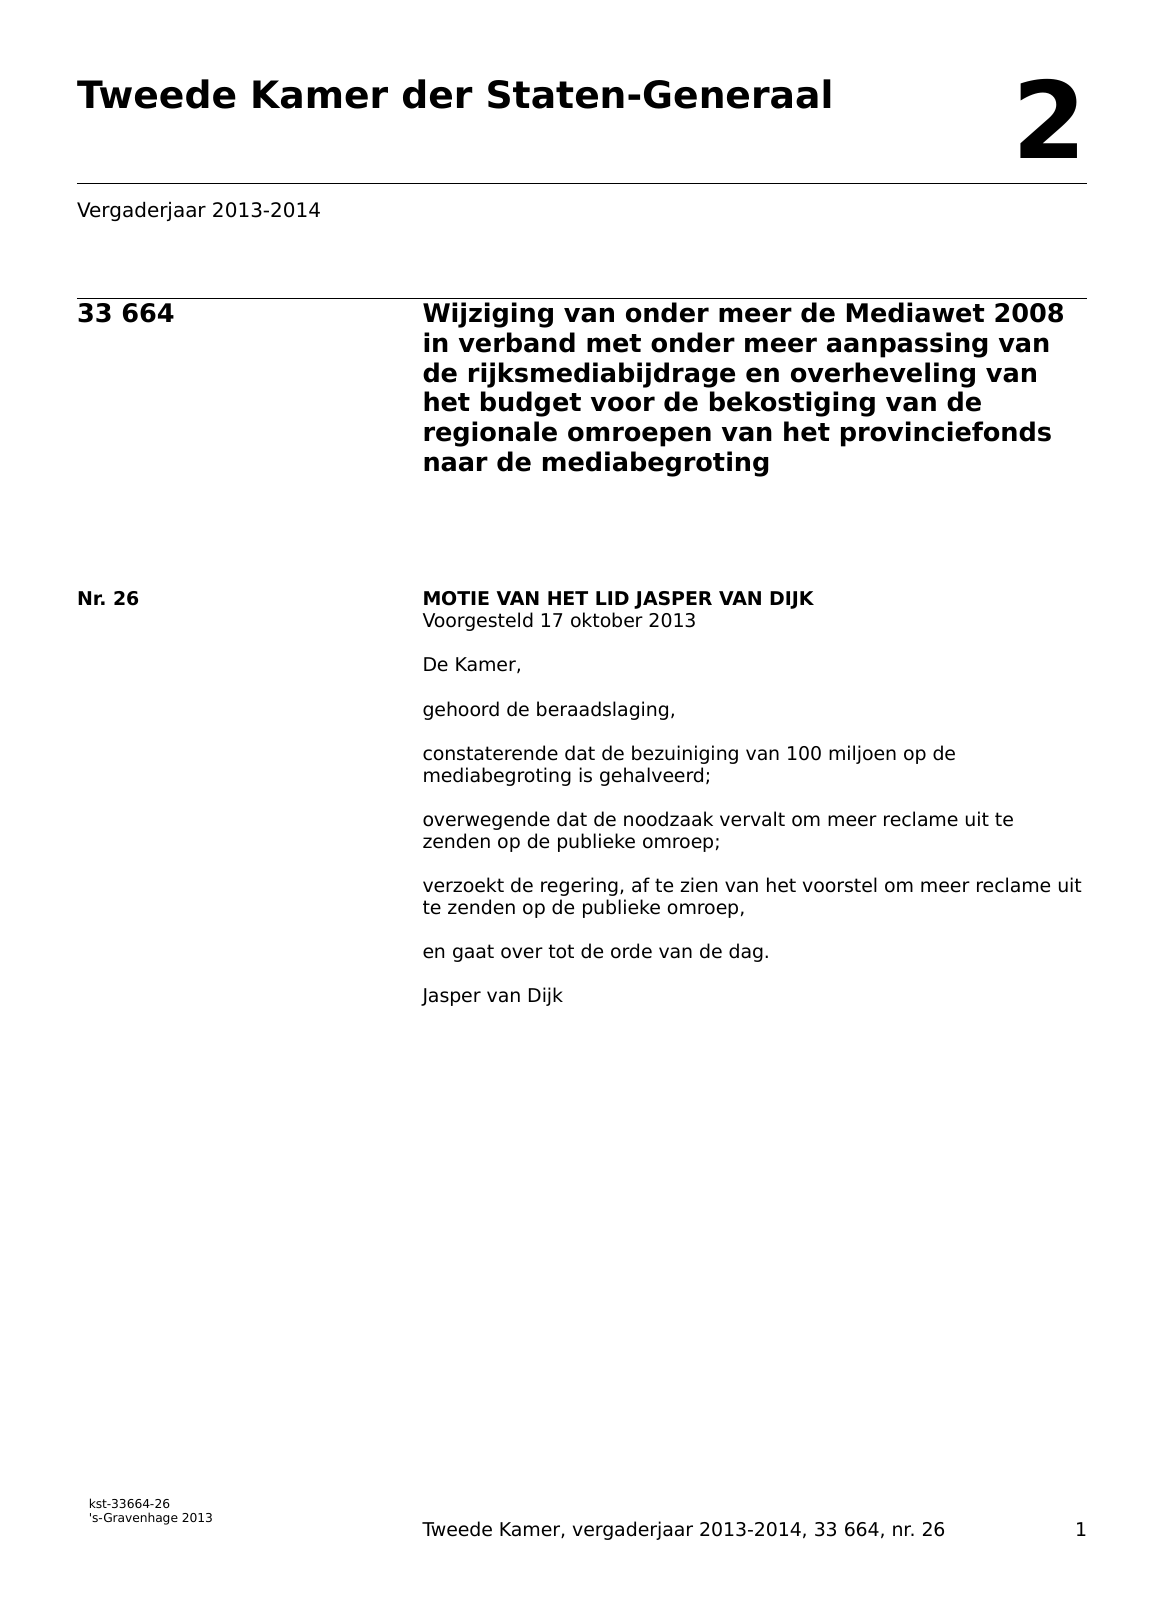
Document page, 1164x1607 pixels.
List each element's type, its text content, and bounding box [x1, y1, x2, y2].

text overwegende dat de noodzaak vervalt om meer reclame uit te zenden op de publieke omroep; [422, 809, 1087, 853]
text verzoekt de regering, af te zien van het voorstel om meer reclame uit te zenden op de publieke omroep, [422, 875, 1087, 919]
text De Kamer, [422, 654, 1087, 676]
text Voorgesteld 17 oktober 2013 [422, 610, 1087, 632]
text constaterende dat de bezuiniging van 100 miljoen op de mediabegroting is gehalveerd; [422, 743, 1087, 787]
text 's-Gravenhage 2013 [88, 1511, 323, 1525]
table_cell Vergaderjaar 2013-2014 [77, 184, 1087, 298]
subtitle Nr. 26 MOTIE VAN HET LID JASPER VAN DIJK [77, 588, 1087, 610]
table_header Tweede Kamer der Staten-Generaal [77, 59, 886, 183]
text en gaat over tot de orde van de dag. [422, 941, 1087, 963]
subtitle 33 664 Wijziging van onder meer de Mediawet 2008 in verband met onder meer aanpassing van de rijksmediabijdrage en overheveling van het budget voor de bekostiging van de regionale omroepen van het provinciefonds naar de mediabegroting [77, 299, 1087, 477]
table_header 2 [886, 59, 1087, 183]
text Jasper van Dijk [422, 985, 1087, 1007]
text gehoord de beraadslaging, [422, 698, 1087, 720]
text kst-33664-26 [88, 1497, 323, 1511]
